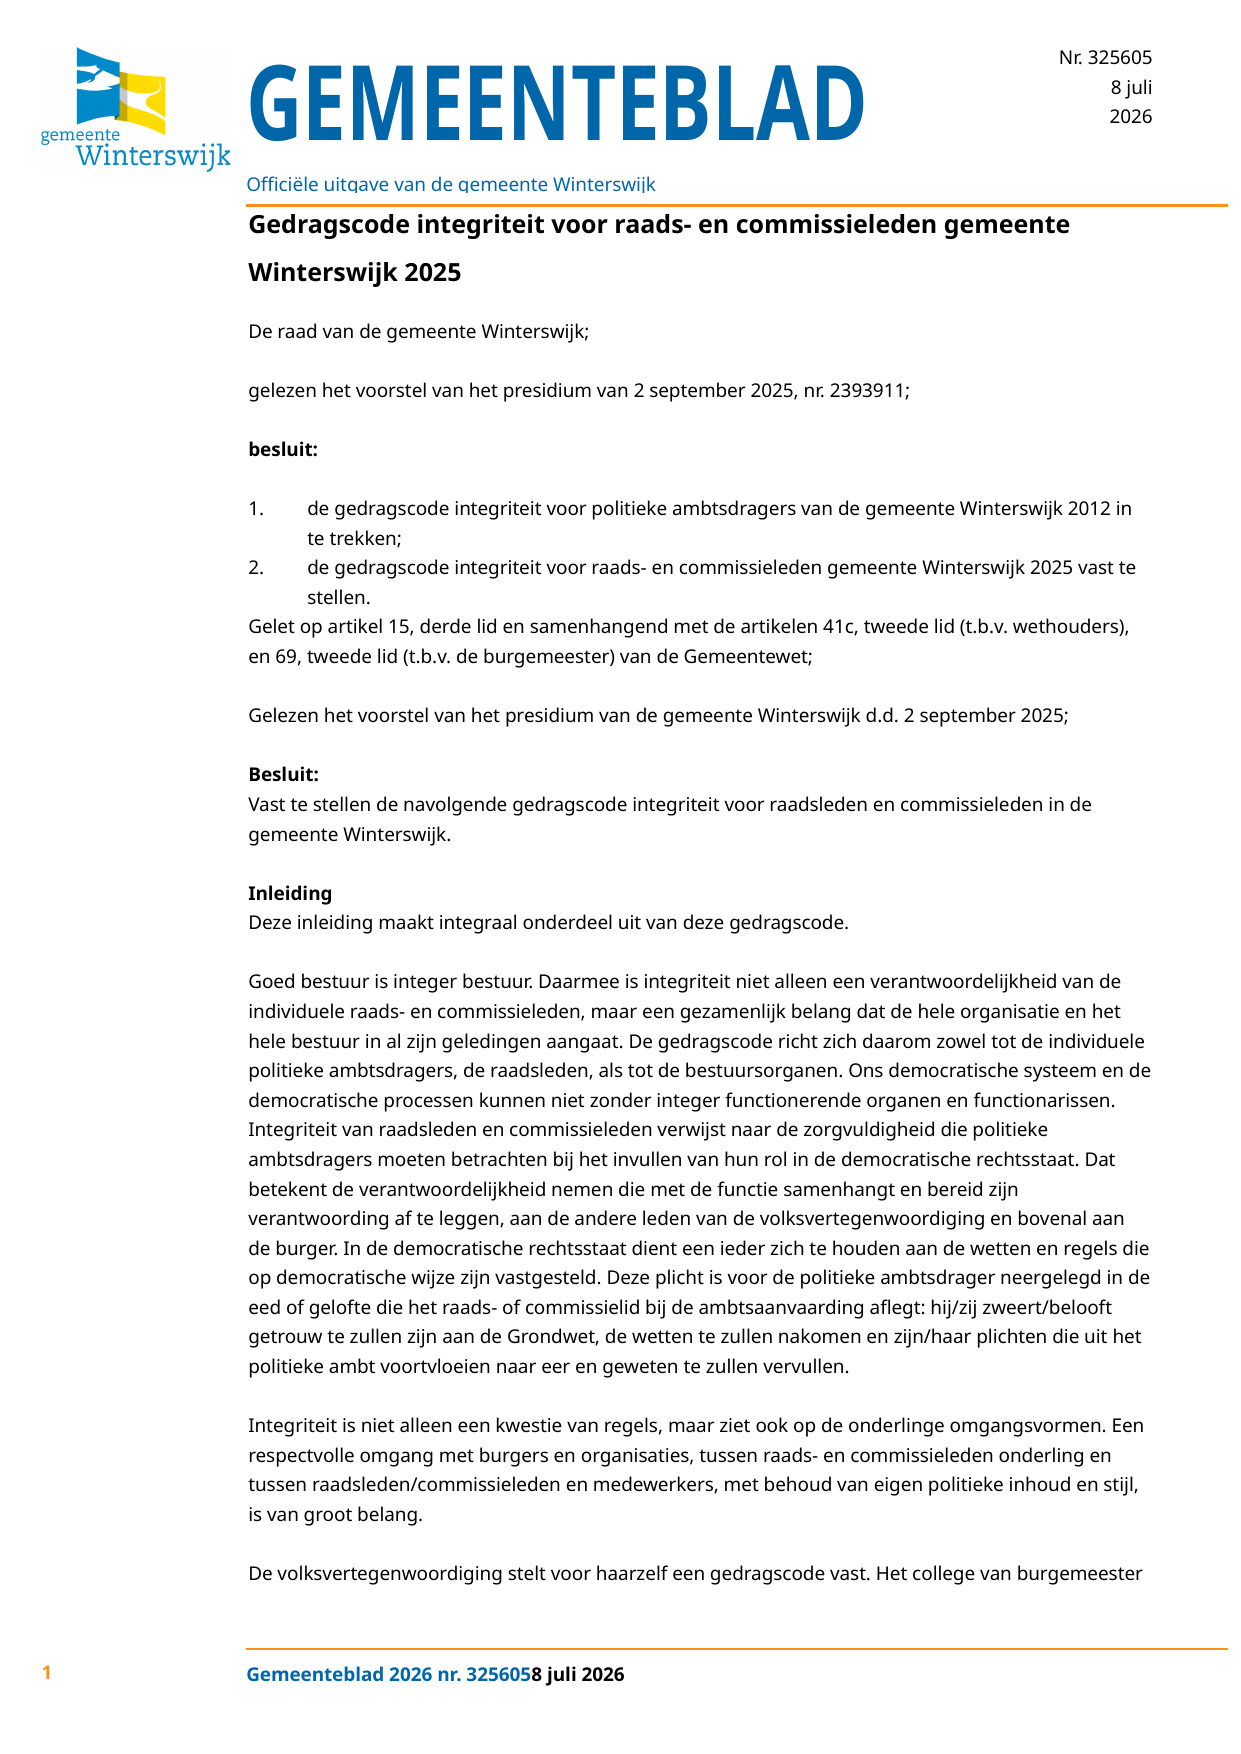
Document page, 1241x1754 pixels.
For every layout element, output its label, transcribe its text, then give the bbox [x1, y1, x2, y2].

text Besluit: [248, 762, 1152, 787]
list de gedragscode integriteit voor raads- en commissieleden gemeente Winterswijk 2025 vast te stellen. [248, 554, 1152, 610]
text Integriteit is niet alleen een kwestie van regels, maar ziet ook op de onderlinge omgangsvormen. Een respectvolle omgang met burgers en organisaties, tussen raads- en commissieleden onderling en tussen raadsleden/commissieleden en medewerkers, met behoud van eigen politieke inhoud en stijl, is van groot belang. [248, 1412, 1152, 1527]
text Vast te stellen de navolgende gedragscode integriteit voor raadsleden en commissieleden in de gemeente Winterswijk. [248, 791, 1152, 847]
text Gelezen het voorstel van het presidium van de gemeente Winterswijk d.d. 2 september 2025; [248, 702, 1152, 728]
text De volksvertegenwoordiging stelt voor haarzelf een gedragscode vast. Het college van burgemeester [248, 1560, 1152, 1586]
text besluit: [248, 436, 1152, 462]
text Inleiding [248, 880, 1152, 906]
text Gelet op artikel 15, derde lid en samenhangend met de artikelen 41c, tweede lid (t.b.v. wethouders), en 69, tweede lid (t.b.v. de burgemeester) van de Gemeentewet; [248, 614, 1152, 669]
text Deze inleiding maakt integraal onderdeel uit van deze gedragscode. [248, 909, 1152, 935]
text Gedragscode integriteit voor raads- en commissieleden gemeente Winterswijk 2025 [248, 207, 1152, 288]
picture [41, 47, 231, 172]
list de gedragscode integriteit voor politieke ambtsdragers van de gemeente Winterswijk 2012 in te trekken; [248, 495, 1152, 551]
text gelezen het voorstel van het presidium van 2 september 2025, nr. 2393911; [248, 377, 1152, 403]
text De raad van de gemeente Winterswijk; [248, 318, 1152, 344]
text Goed bestuur is integer bestuur. Daarmee is integriteit niet alleen een verantwoordelijkheid van de individuele raads- en commissieleden, maar een gezamenlijk belang dat de hele organisatie en het hele bestuur in al zijn geledingen aangaat. De gedragscode richt zich daarom zowel tot de individuele politieke ambtsdragers, de raadsleden, als tot de bestuursorganen. Ons democratische systeem en de democratische processen kunnen niet zonder integer functionerende organen en functionarissen. Integriteit van raadsleden en commissieleden verwijst naar de zorgvuldigheid die politieke ambtsdragers moeten betrachten bij het invullen van hun rol in de democratische rechtsstaat. Dat betekent de verantwoordelijkheid nemen die met de functie samenhangt en bereid zijn verantwoording af te leggen, aan de andere leden van de volksvertegenwoordiging en bovenal aan de burger. In de democratische rechtsstaat dient een ieder zich te houden aan de wetten en regels die op democratische wijze zijn vastgesteld. Deze plicht is voor de politieke ambtsdrager neergelegd in de eed of gelofte die het raads- of commissielid bij de ambtsaanvaarding aflegt: hij/zij zweert/belooft getrouw te zullen zijn aan de Grondwet, de wetten te zullen nakomen en zijn/haar plichten die uit het politieke ambt voortvloeien naar eer en geweten te zullen vervullen. [248, 969, 1152, 1379]
picture [225, 153, 231, 162]
